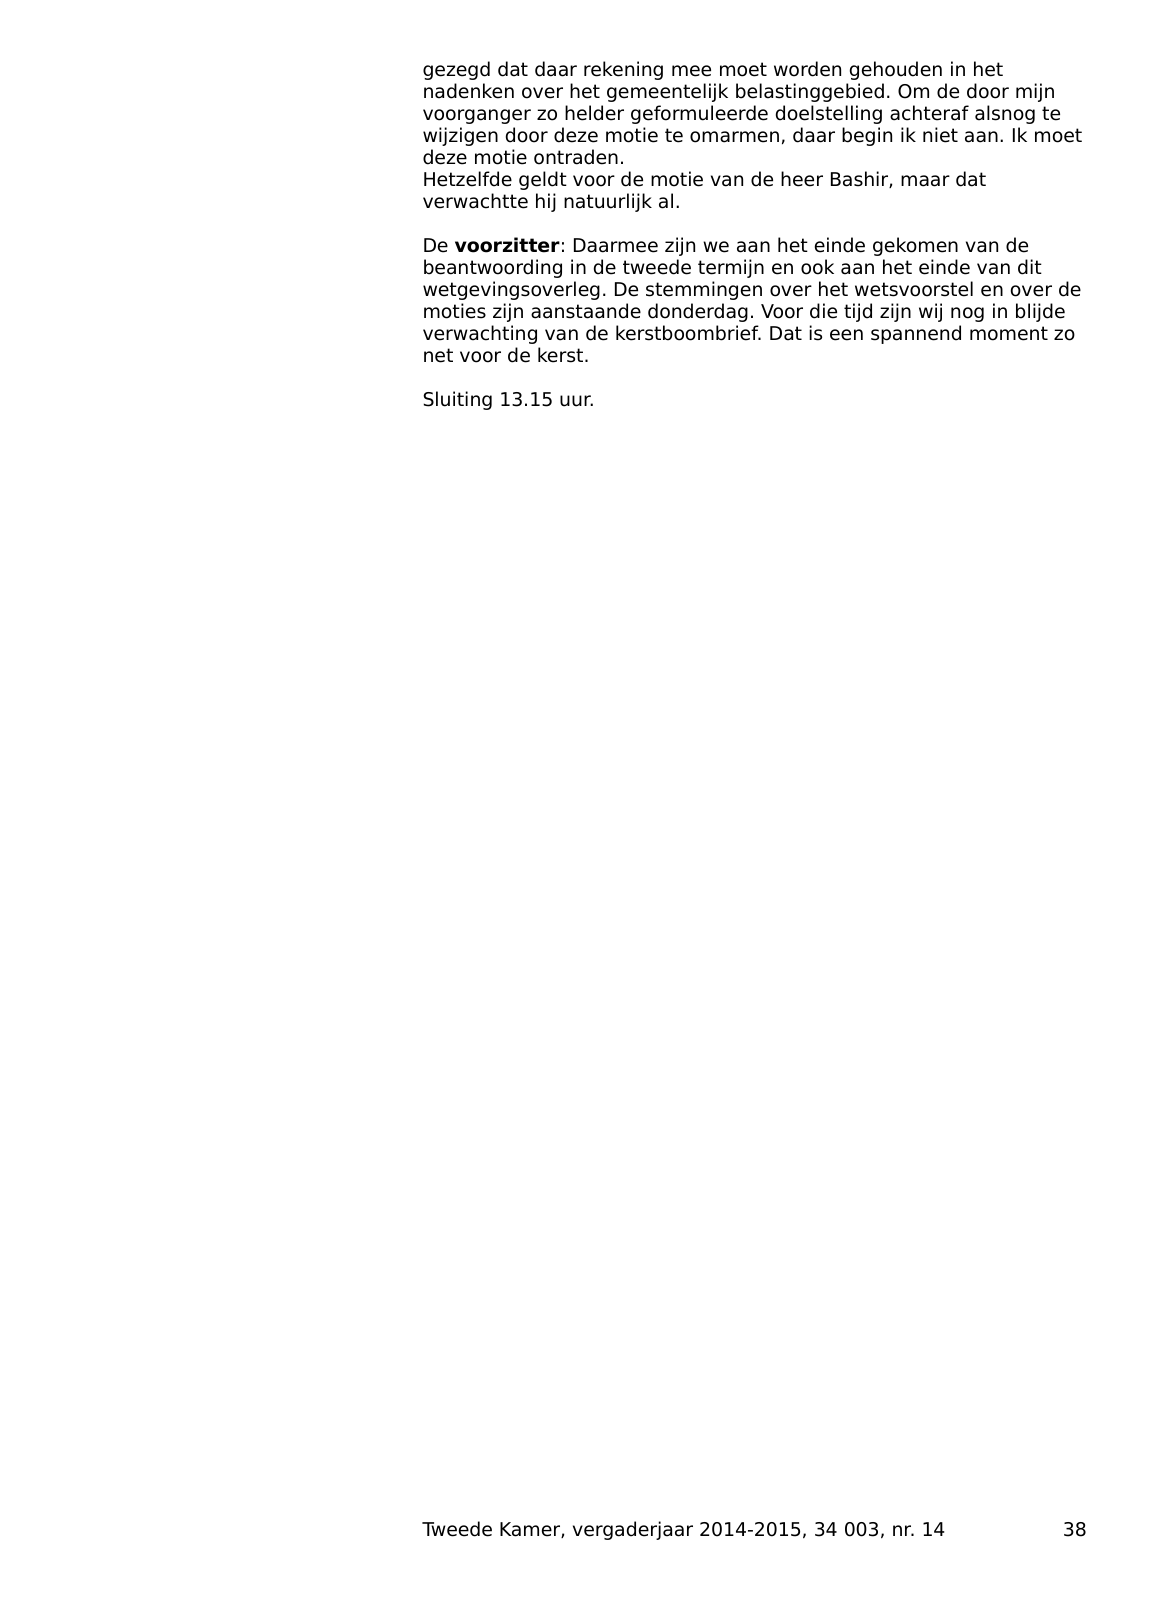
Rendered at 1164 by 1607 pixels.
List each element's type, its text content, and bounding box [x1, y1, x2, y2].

text gezegd dat daar rekening mee moet worden gehouden in het nadenken over het gemeentelijk belastinggebied. Om de door mijn voorganger zo helder geformuleerde doelstelling achteraf alsnog te wijzigen door deze motie te omarmen, daar begin ik niet aan. Ik moet deze motie ontraden. [422, 59, 1087, 169]
text Sluiting 13.15 uur. [422, 389, 1087, 411]
text Hetzelfde geldt voor de motie van de heer Bashir, maar dat verwachtte hij natuurlijk al. [422, 169, 1087, 213]
text De voorzitter: Daarmee zijn we aan het einde gekomen van de beantwoording in de tweede termijn en ook aan het einde van dit wetgevingsoverleg. De stemmingen over het wetsvoorstel en over de moties zijn aanstaande donderdag. Voor die tijd zijn wij nog in blijde verwachting van de kerstboombrief. Dat is een spannend moment zo net voor de kerst. [422, 235, 1087, 367]
